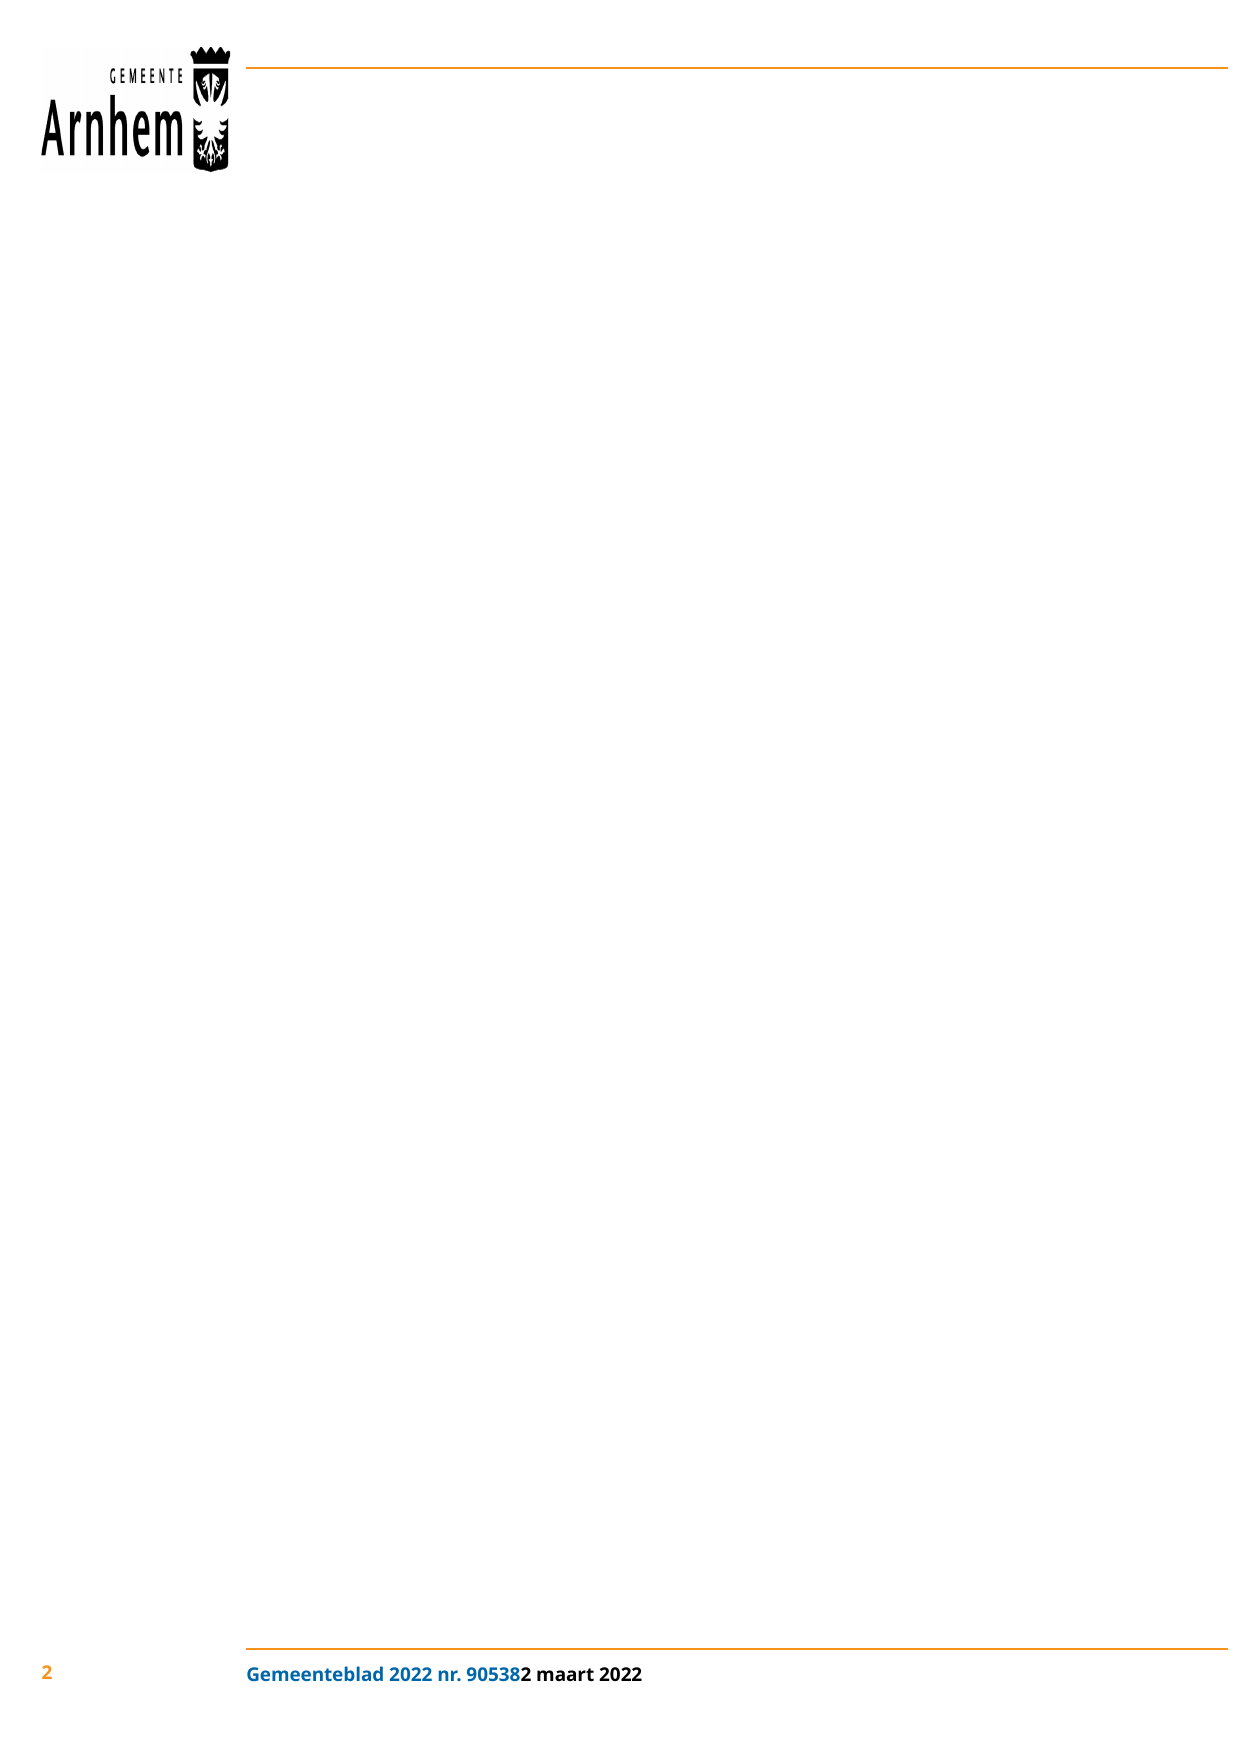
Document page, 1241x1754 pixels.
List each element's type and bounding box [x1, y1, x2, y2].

picture [41, 47, 231, 172]
